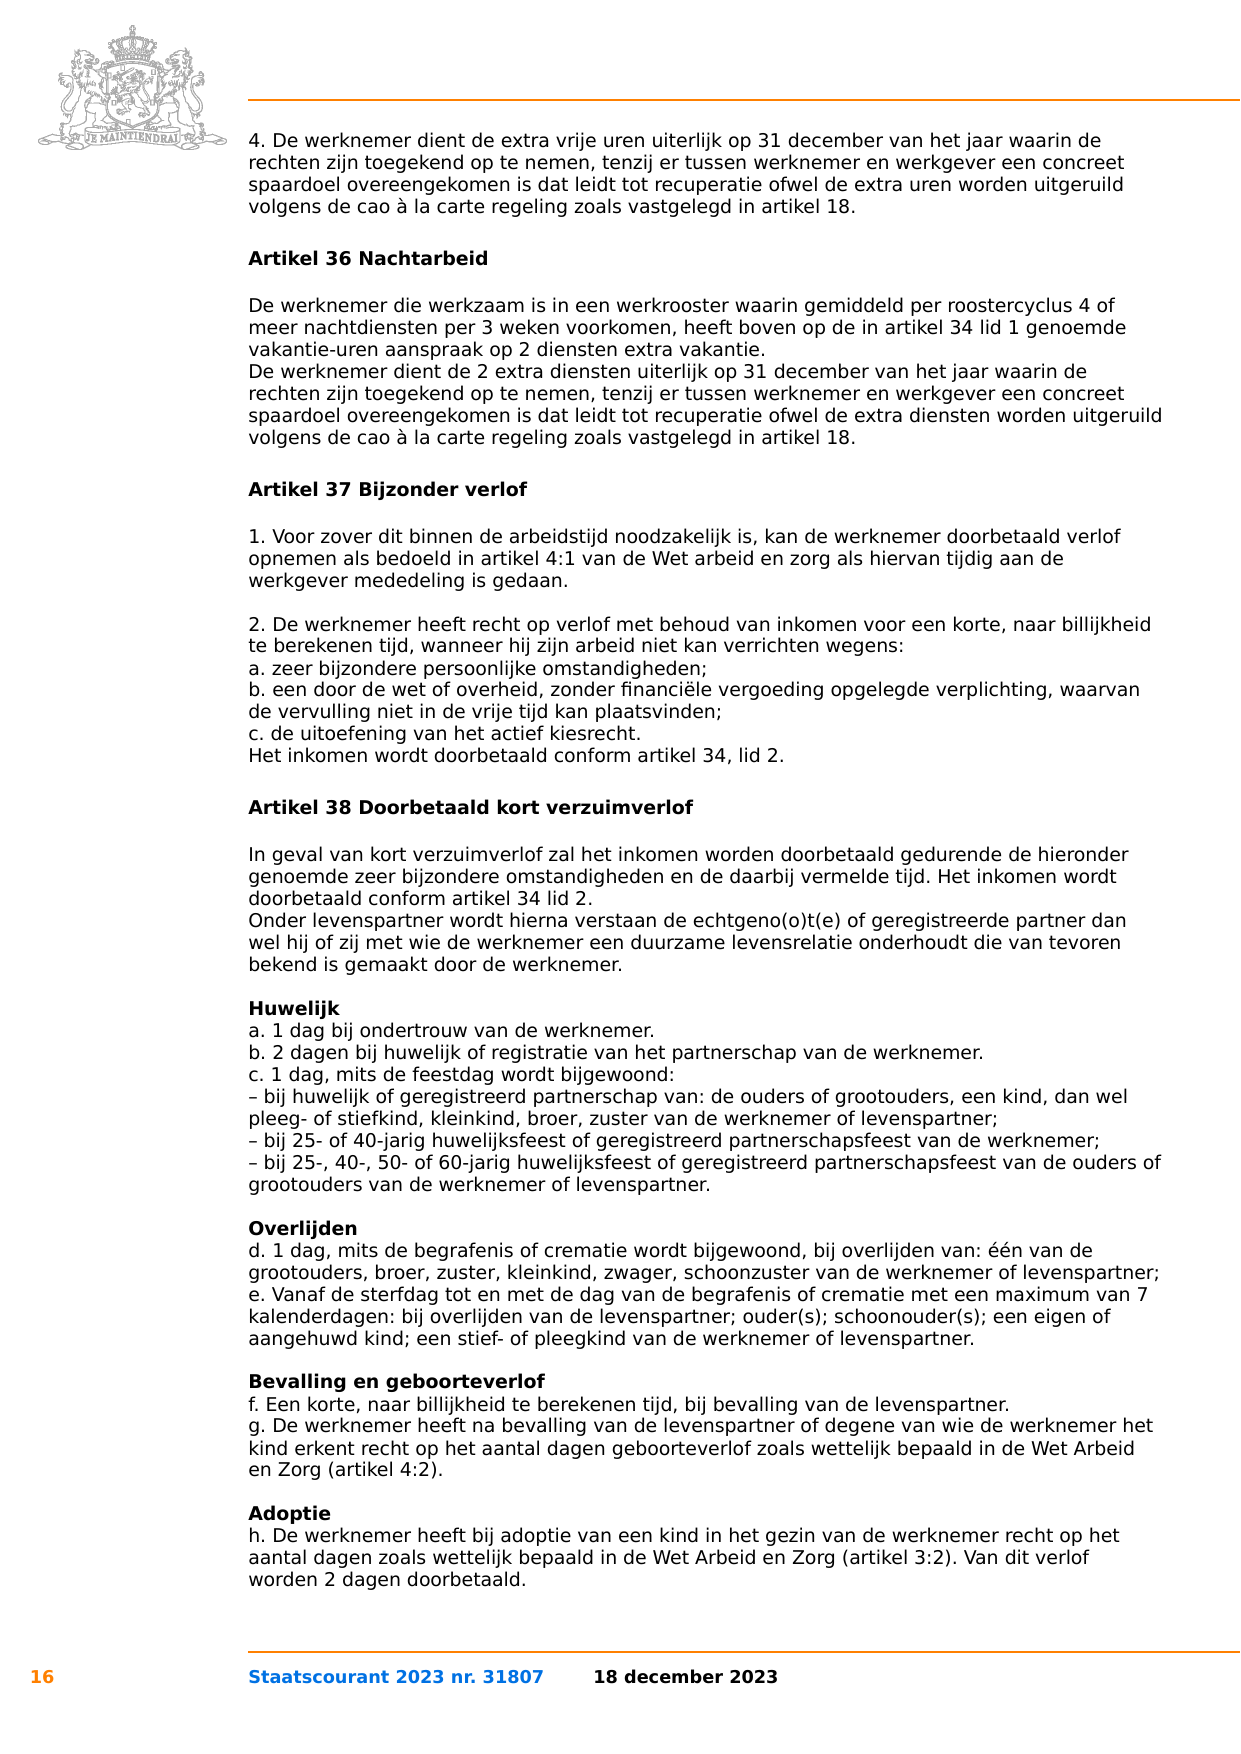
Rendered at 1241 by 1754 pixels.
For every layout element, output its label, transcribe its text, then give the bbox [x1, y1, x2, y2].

text b. een door de wet of overheid, zonder financiële vergoeding opgelegde verplichting, waarvan de vervulling niet in de vrije tijd kan plaatsvinden; [248, 679, 1163, 723]
text a. 1 dag bij ondertrouw van de werknemer. [248, 1020, 1163, 1042]
text h. De werknemer heeft bij adoptie van een kind in het gezin van de werknemer recht op het aantal dagen zoals wettelijk bepaald in de Wet Arbeid en Zorg (artikel 3:2). Van dit verlof worden 2 dagen doorbetaald. [248, 1525, 1163, 1591]
text f. Een korte, naar billijkheid te berekenen tijd, bij bevalling van de levenspartner. [248, 1393, 1163, 1415]
text – bij 25-, 40-, 50- of 60-jarig huwelijksfeest of geregistreerd partnerschapsfeest van de ouders of grootouders van de werknemer of levenspartner. [248, 1152, 1163, 1196]
text g. De werknemer heeft na bevalling van de levenspartner of degene van wie de werknemer het kind erkent recht op het aantal dagen geboorteverlof zoals wettelijk bepaald in de Wet Arbeid en Zorg (artikel 4:2). [248, 1415, 1163, 1481]
text Het inkomen wordt doorbetaald conform artikel 34, lid 2. [248, 745, 1163, 767]
subtitle Bevalling en geboorteverlof [248, 1371, 1163, 1393]
text – bij huwelijk of geregistreerd partnerschap van: de ouders of grootouders, een kind, dan wel pleeg- of stiefkind, kleinkind, broer, zuster van de werknemer of levenspartner; [248, 1086, 1163, 1130]
text a. zeer bijzondere persoonlijke omstandigheden; [248, 657, 1163, 679]
text Onder levenspartner wordt hierna verstaan de echtgeno(o)t(e) of geregistreerde partner dan wel hij of zij met wie de werknemer een duurzame levensrelatie onderhoudt die van tevoren bekend is gemaakt door de werknemer. [248, 910, 1163, 976]
text c. 1 dag, mits de feestdag wordt bijgewoond: [248, 1064, 1163, 1086]
text c. de uitoefening van het actief kiesrecht. [248, 723, 1163, 745]
picture [38, 25, 227, 150]
text In geval van kort verzuimverlof zal het inkomen worden doorbetaald gedurende de hieronder genoemde zeer bijzondere omstandigheden en de daarbij vermelde tijd. Het inkomen wordt doorbetaald conform artikel 34 lid 2. [248, 844, 1163, 910]
subtitle Overlijden [248, 1218, 1163, 1240]
text 4. De werknemer dient de extra vrije uren uiterlijk op 31 december van het jaar waarin de rechten zijn toegekend op te nemen, tenzij er tussen werknemer en werkgever een concreet spaardoel overeengekomen is dat leidt tot recuperatie ofwel de extra uren worden uitgeruild volgens de cao à la carte regeling zoals vastgelegd in artikel 18. [248, 130, 1163, 218]
text 2. De werknemer heeft recht op verlof met behoud van inkomen voor een korte, naar billijkheid te berekenen tijd, wanneer hij zijn arbeid niet kan verrichten wegens: [248, 613, 1163, 657]
subtitle Huwelijk [248, 998, 1163, 1020]
text – bij 25- of 40-jarig huwelijksfeest of geregistreerd partnerschapsfeest van de werknemer; [248, 1130, 1163, 1152]
subtitle Adoptie [248, 1503, 1163, 1525]
text 1. Voor zover dit binnen de arbeidstijd noodzakelijk is, kan de werknemer doorbetaald verlof opnemen als bedoeld in artikel 4:1 van de Wet arbeid en zorg als hiervan tijdig aan de werkgever mededeling is gedaan. [248, 526, 1163, 592]
text b. 2 dagen bij huwelijk of registratie van het partnerschap van de werknemer. [248, 1042, 1163, 1064]
subtitle Artikel 36 Nachtarbeid [248, 248, 1163, 270]
subtitle Artikel 38 Doorbetaald kort verzuimverlof [248, 797, 1163, 819]
text De werknemer die werkzaam is in een werkrooster waarin gemiddeld per roostercyclus 4 of meer nachtdiensten per 3 weken voorkomen, heeft boven op de in artikel 34 lid 1 genoemde vakantie-uren aanspraak op 2 diensten extra vakantie. [248, 295, 1163, 361]
text e. Vanaf de sterfdag tot en met de dag van de begrafenis of crematie met een maximum van 7 kalenderdagen: bij overlijden van de levenspartner; ouder(s); schoonouder(s); een eigen of aangehuwd kind; een stief- of pleegkind van de werknemer of levenspartner. [248, 1284, 1163, 1349]
text d. 1 dag, mits de begrafenis of crematie wordt bijgewoond, bij overlijden van: één van de grootouders, broer, zuster, kleinkind, zwager, schoonzuster van de werknemer of levenspartner; [248, 1240, 1163, 1284]
text De werknemer dient de 2 extra diensten uiterlijk op 31 december van het jaar waarin de rechten zijn toegekend op te nemen, tenzij er tussen werknemer en werkgever een concreet spaardoel overeengekomen is dat leidt tot recuperatie ofwel de extra diensten worden uitgeruild volgens de cao à la carte regeling zoals vastgelegd in artikel 18. [248, 361, 1163, 449]
subtitle Artikel 37 Bijzonder verlof [248, 479, 1163, 501]
